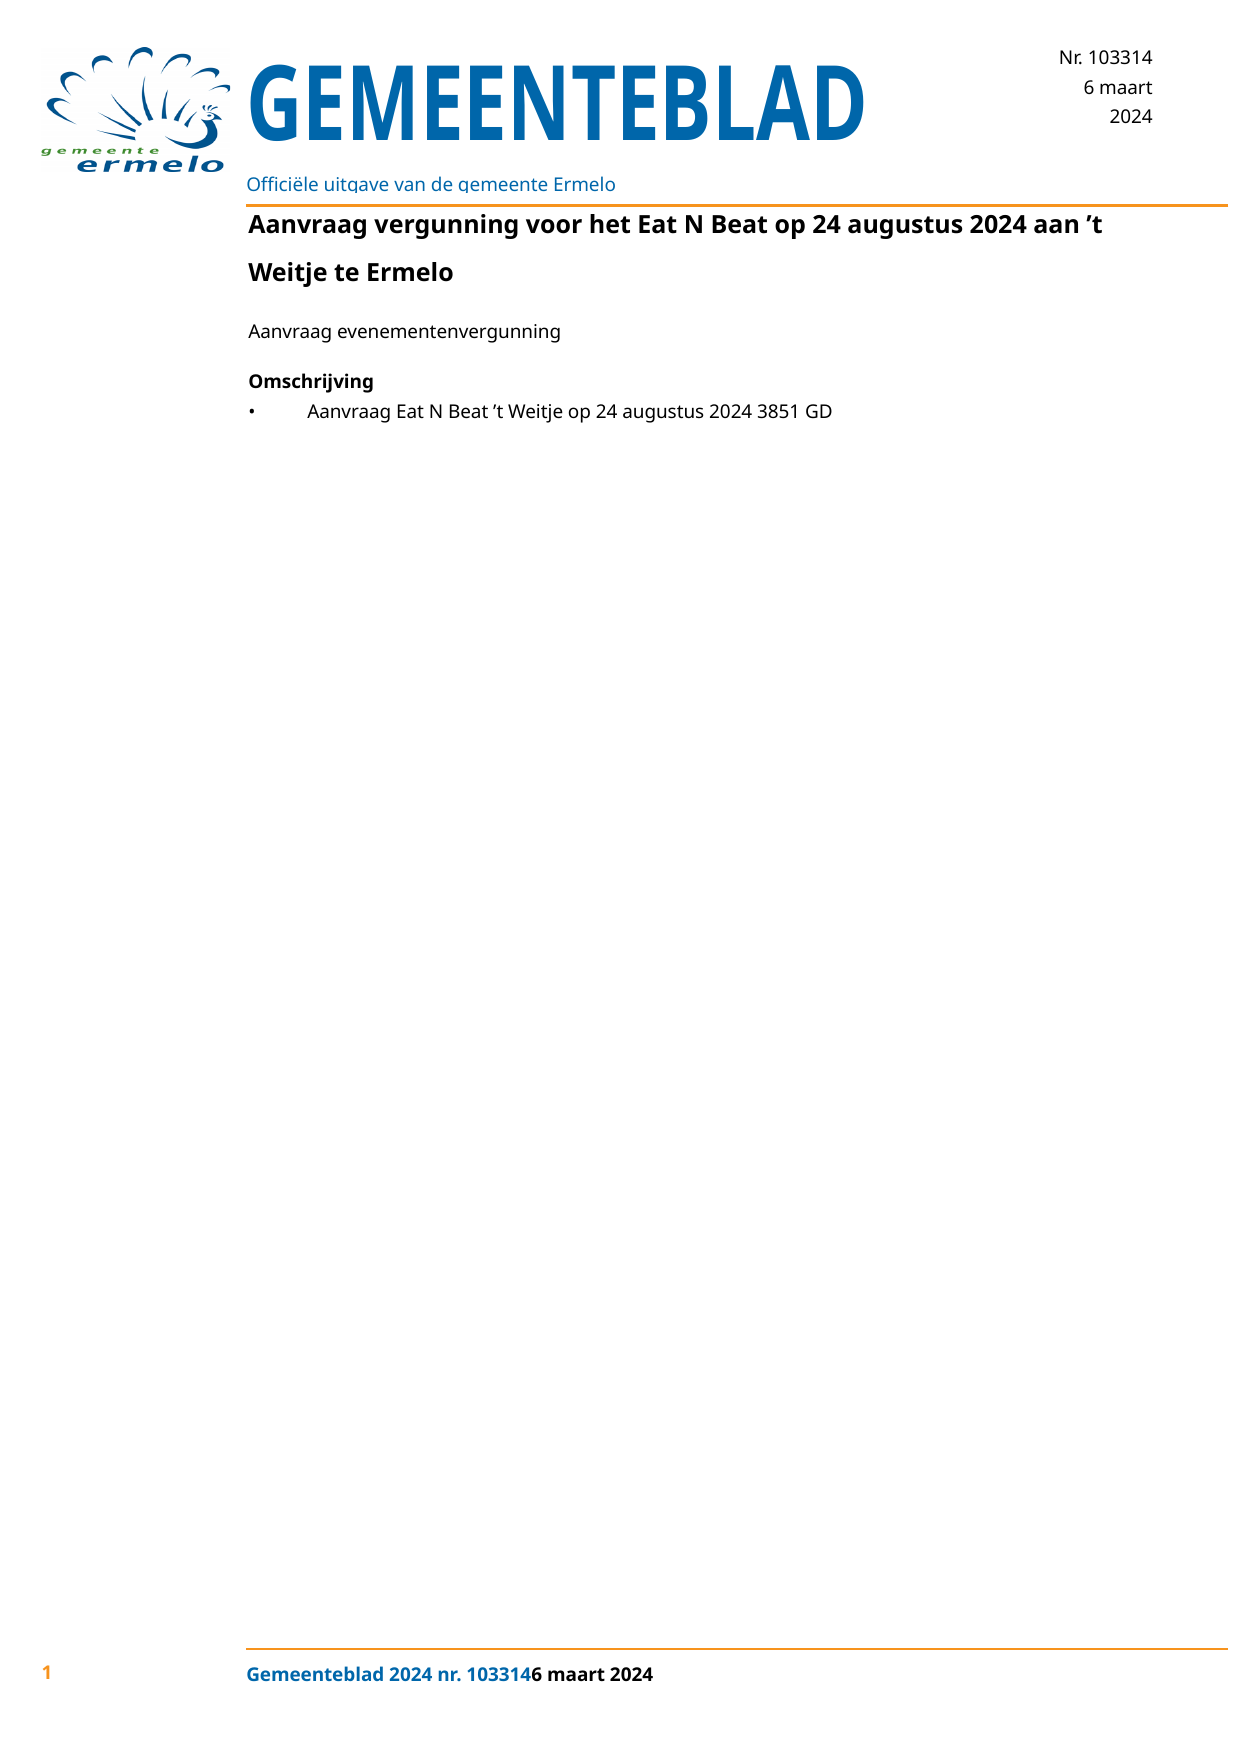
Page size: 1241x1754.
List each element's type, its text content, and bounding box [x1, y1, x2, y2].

list Aanvraag Eat N Beat ’t Weitje op 24 augustus 2024 3851 GD [248, 398, 1152, 424]
text Aanvraag vergunning voor het Eat N Beat op 24 augustus 2024 aan ’t Weitje te Ermelo [248, 207, 1152, 288]
text Omschrijving [248, 368, 1152, 394]
text Aanvraag evenementenvergunning [248, 318, 1152, 344]
picture [41, 47, 231, 172]
